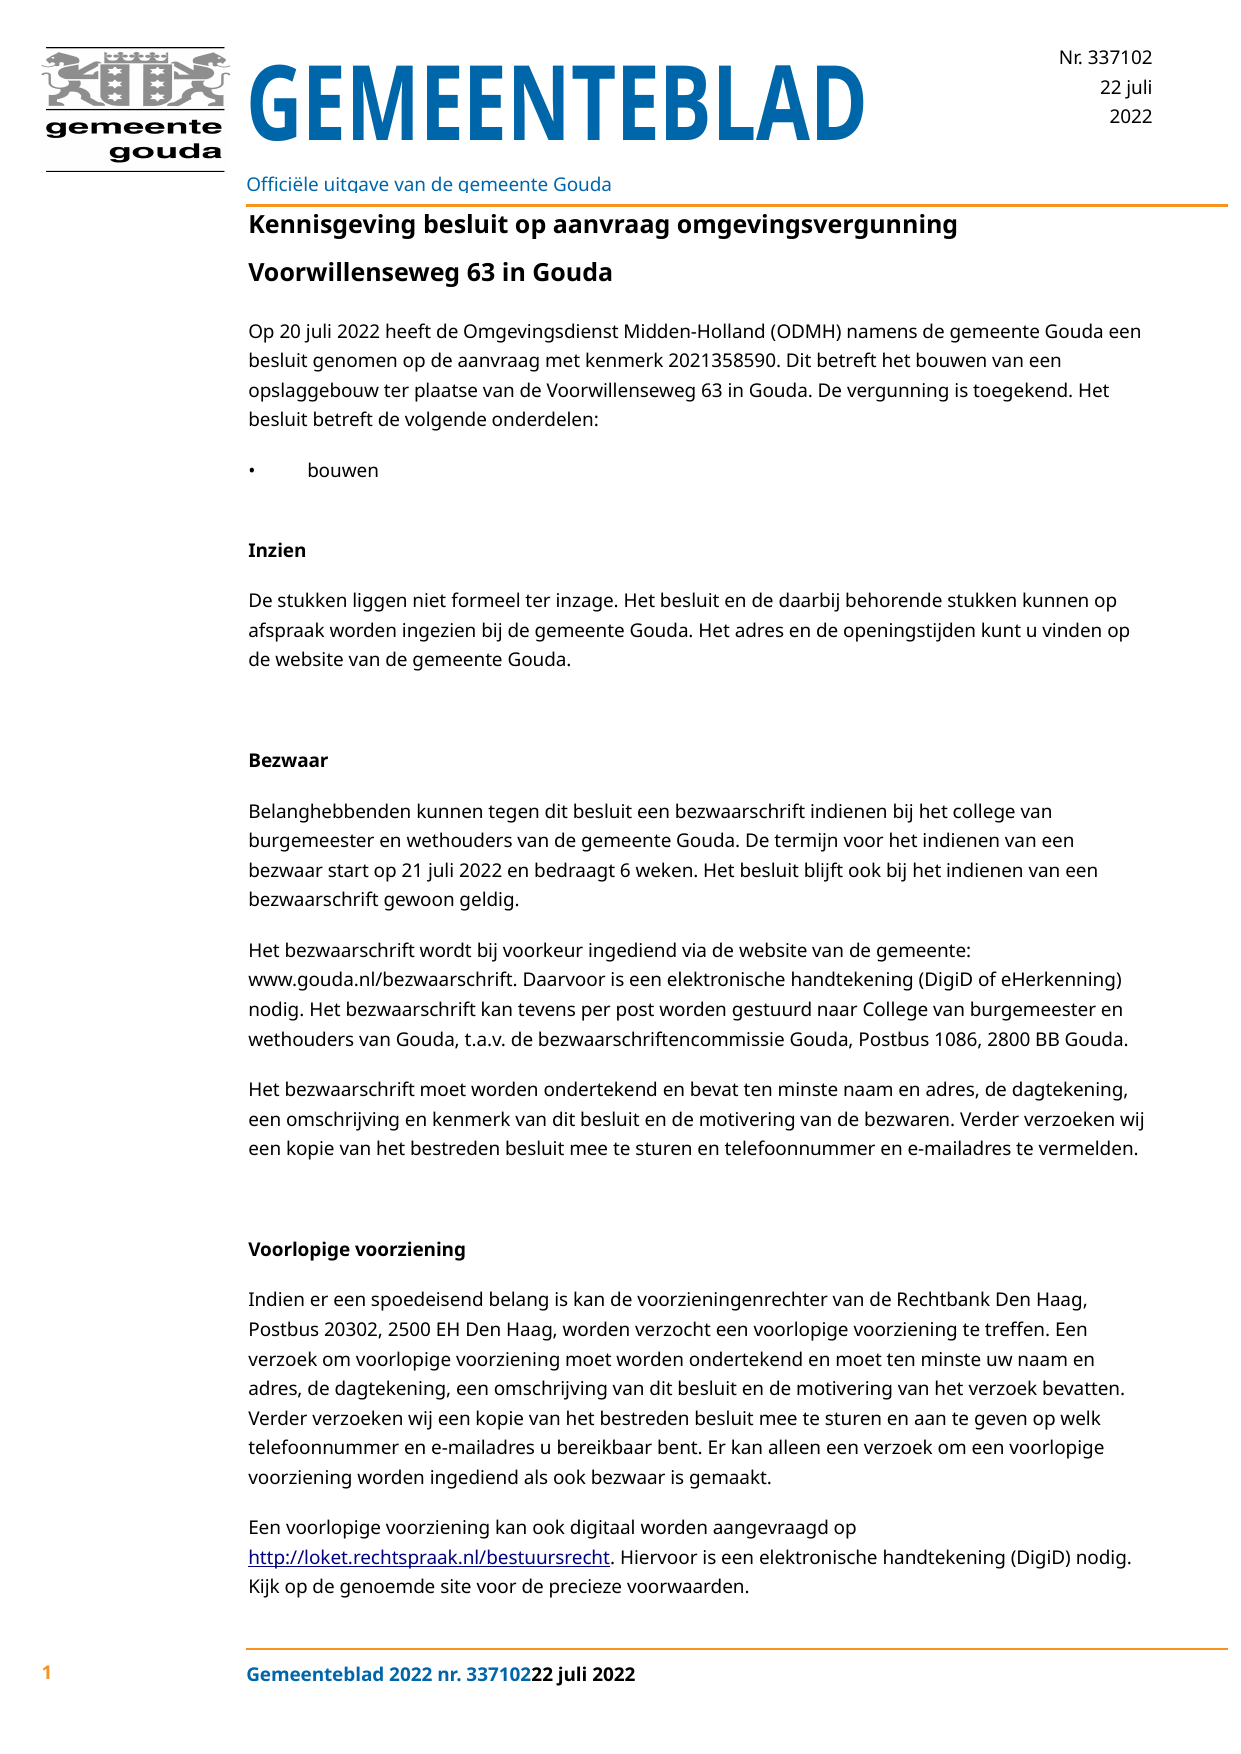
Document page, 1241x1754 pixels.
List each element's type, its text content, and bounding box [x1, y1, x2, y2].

text Kennisgeving besluit op aanvraag omgevingsvergunning Voorwillenseweg 63 in Gouda [248, 207, 1152, 288]
text De stukken liggen niet formeel ter inzage. Het besluit en de daarbij behorende stukken kunnen op afspraak worden ingezien bij de gemeente Gouda. Het adres en de openingstijden kunt u vinden op de website van de gemeente Gouda. [248, 587, 1152, 672]
list bouwen [248, 457, 1152, 483]
picture [41, 47, 231, 172]
text Het bezwaarschrift moet worden ondertekend en bevat ten minste naam en adres, de dagtekening, een omschrijving en kenmerk van dit besluit en de motivering van de bezwaren. Verder verzoeken wij een kopie van het bestreden besluit mee te sturen en telefoonnummer en e-mailadres te vermelden. [248, 1076, 1152, 1161]
text Op 20 juli 2022 heeft de Omgevingsdienst Midden-Holland (ODMH) namens de gemeente Gouda een besluit genomen op de aanvraag met kenmerk 2021358590. Dit betreft het bouwen van een opslaggebouw ter plaatse van de Voorwillenseweg 63 in Gouda. De vergunning is toegekend. Het besluit betreft de volgende onderdelen: [248, 318, 1152, 432]
text Belanghebbenden kunnen tegen dit besluit een bezwaarschrift indienen bij het college van burgemeester en wethouders van de gemeente Gouda. De termijn voor het indienen van een bezwaar start op 21 juli 2022 en bedraagt 6 weken. Het besluit blijft ook bij het indienen van een bezwaarschrift gewoon geldig. [248, 798, 1152, 912]
text Inzien [248, 537, 1152, 563]
text Een voorlopige voorziening kan ook digitaal worden aangevraagd op http://loket.rechtspraak.nl/bestuursrecht. Hiervoor is een elektronische handtekening (DigiD) nodig. Kijk op de genoemde site voor de precieze voorwaarden. [248, 1514, 1152, 1599]
text Bezwaar [248, 747, 1152, 773]
text Indien er een spoedeisend belang is kan de voorzieningenrechter van de Rechtbank Den Haag, Postbus 20302, 2500 EH Den Haag, worden verzocht een voorlopige voorziening te treffen. Een verzoek om voorlopige voorziening moet worden ondertekend en moet ten minste uw naam en adres, de dagtekening, een omschrijving van dit besluit en de motivering van het verzoek bevatten. Verder verzoeken wij een kopie van het bestreden besluit mee te sturen en aan te geven op welk telefoonnummer en e-mailadres u bereikbaar bent. Er kan alleen een verzoek om een voorlopige voorziening worden ingediend als ook bezwaar is gemaakt. [248, 1287, 1152, 1490]
text Voorlopige voorziening [248, 1236, 1152, 1262]
text Het bezwaarschrift wordt bij voorkeur ingediend via de website van de gemeente: www.gouda.nl/bezwaarschrift. Daarvoor is een elektronische handtekening (DigiD of eHerkenning) nodig. Het bezwaarschrift kan tevens per post worden gestuurd naar College van burgemeester en wethouders van Gouda, t.a.v. de bezwaarschriftencommissie Gouda, Postbus 1086, 2800 BB Gouda. [248, 937, 1152, 1052]
